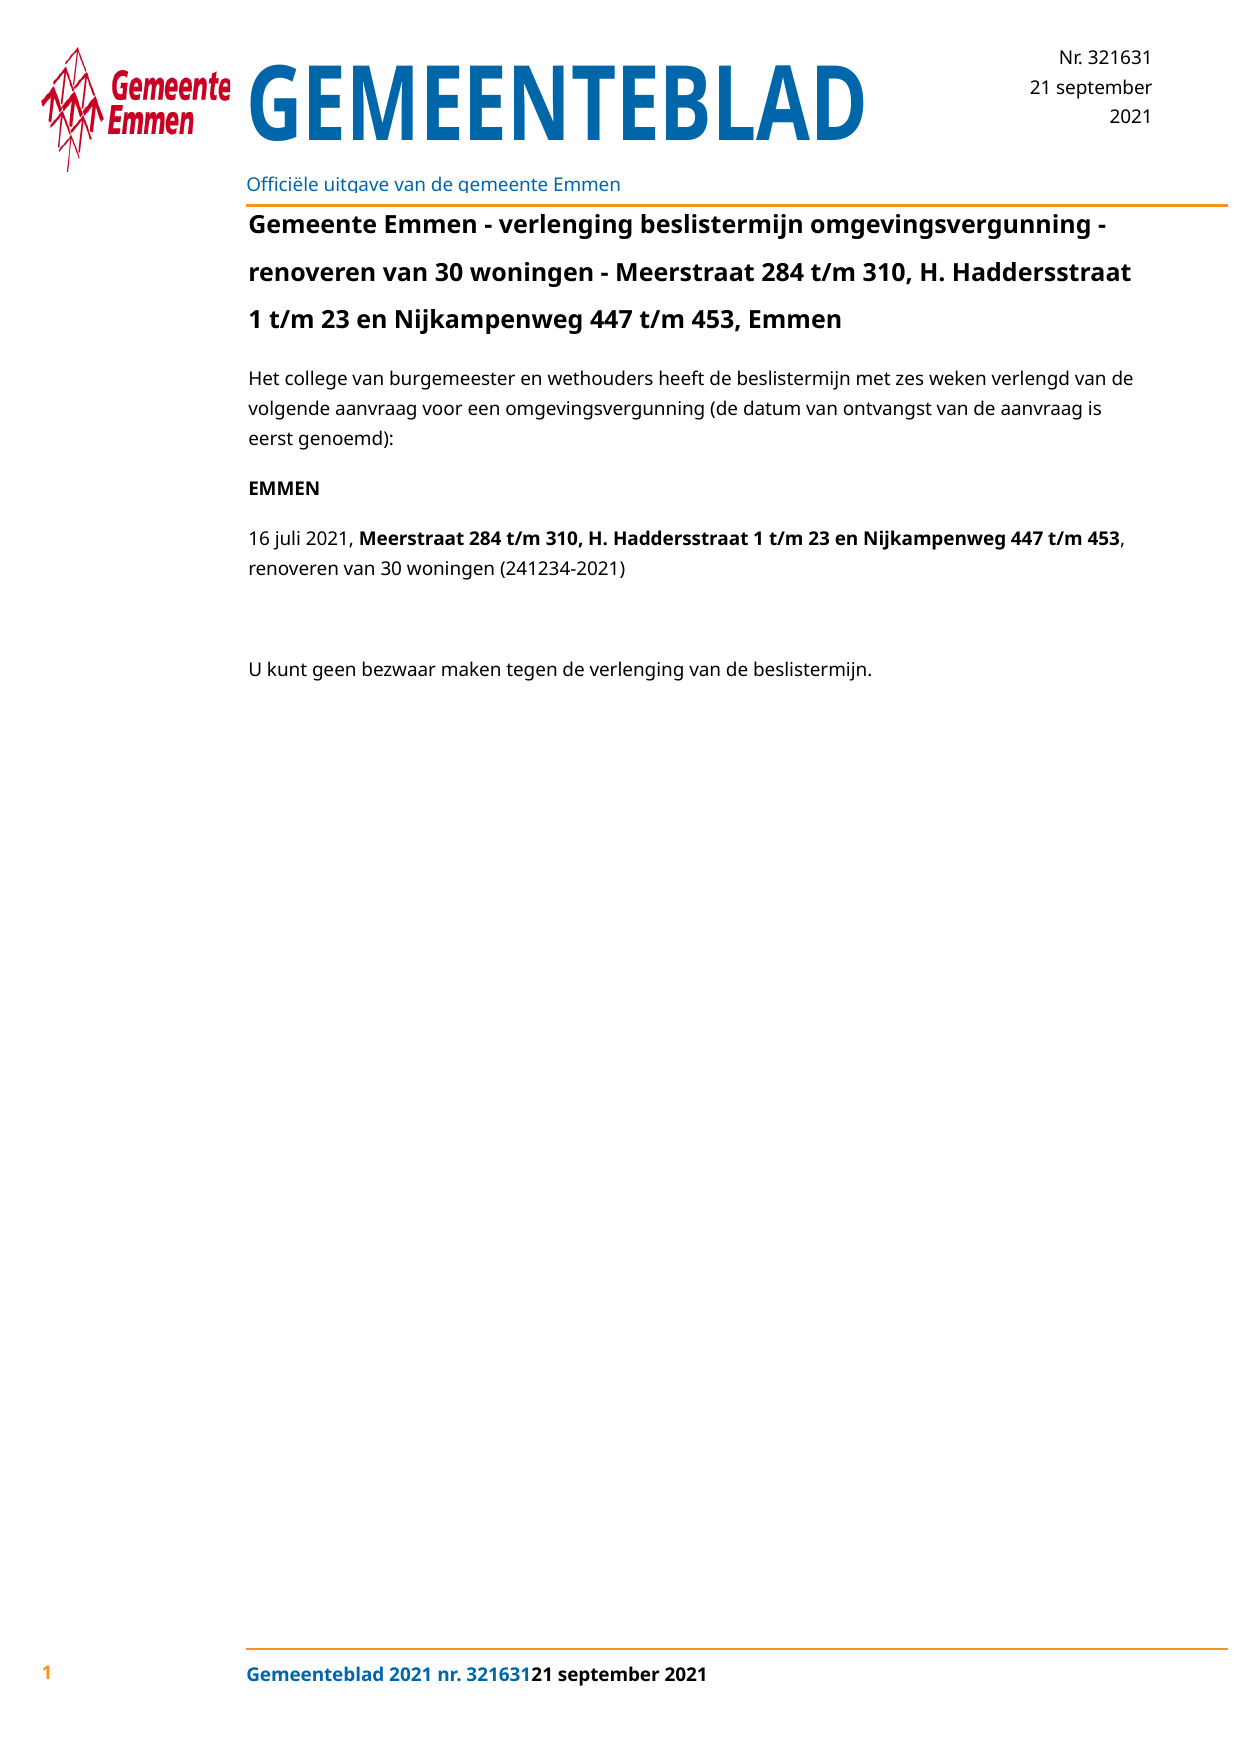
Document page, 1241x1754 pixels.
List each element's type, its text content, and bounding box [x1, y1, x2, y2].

text Het college van burgemeester en wethouders heeft de beslistermijn met zes weken verlengd van de volgende aanvraag voor een omgevingsvergunning (de datum van ontvangst van de aanvraag is eerst genoemd): [248, 366, 1152, 450]
picture [41, 47, 231, 172]
text 16 juli 2021, Meerstraat 284 t/m 310, H. Haddersstraat 1 t/m 23 en Nijkampenweg 447 t/m 453, renoveren van 30 woningen (241234-2021) [248, 526, 1152, 581]
text Gemeente Emmen - verlenging beslistermijn omgevingsvergunning - renoveren van 30 woningen - Meerstraat 284 t/m 310, H. Haddersstraat 1 t/m 23 en Nijkampenweg 447 t/m 453, Emmen [248, 207, 1152, 336]
text U kunt geen bezwaar maken tegen de verlenging van de beslistermijn. [248, 656, 1152, 682]
text EMMEN [248, 475, 1152, 501]
